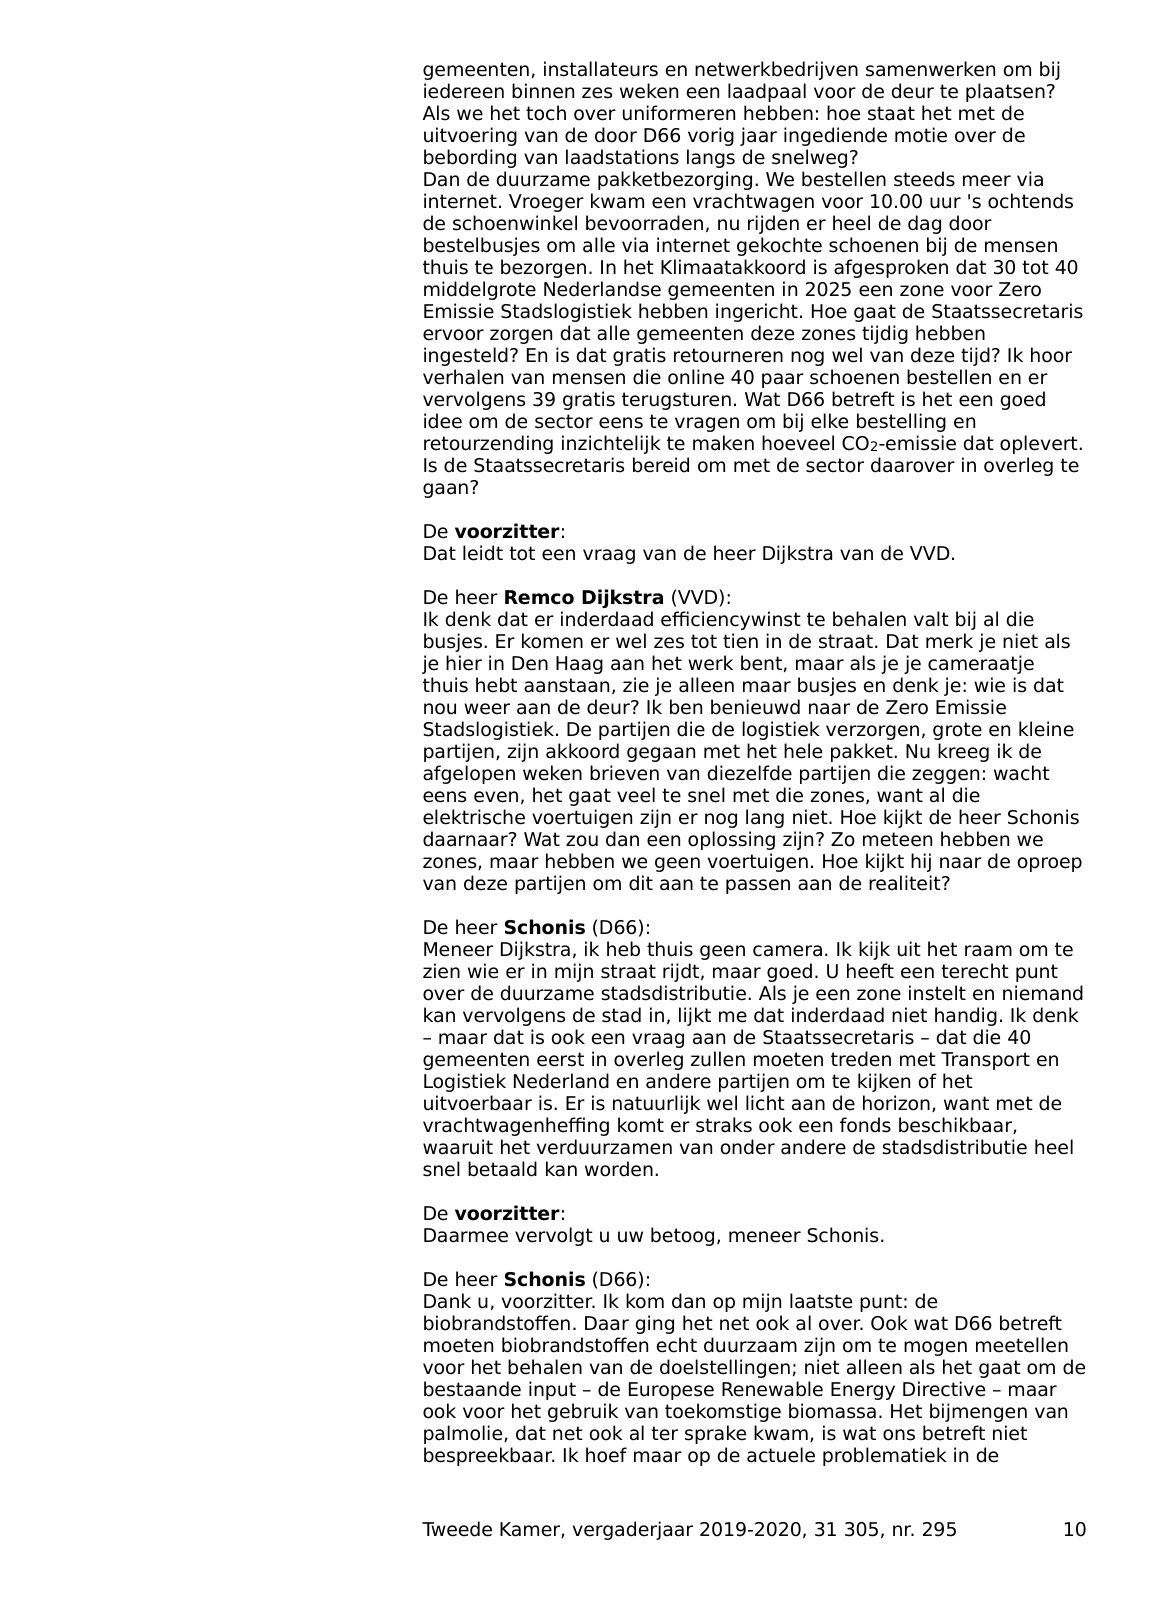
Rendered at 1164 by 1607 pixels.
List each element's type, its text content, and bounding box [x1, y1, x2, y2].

text Daarmee vervolgt u uw betoog, meneer Schonis. [422, 1225, 1087, 1247]
text Ik denk dat er inderdaad efficiencywinst te behalen valt bij al die busjes. Er komen er wel zes tot tien in de straat. Dat merk je niet als je hier in Den Haag aan het werk bent, maar als je je cameraatje thuis hebt aanstaan, zie je alleen maar busjes en denk je: wie is dat nou weer aan de deur? Ik ben benieuwd naar de Zero Emissie Stadslogistiek. De partijen die de logistiek verzorgen, grote en kleine partijen, zijn akkoord gegaan met het hele pakket. Nu kreeg ik de afgelopen weken brieven van diezelfde partijen die zeggen: wacht eens even, het gaat veel te snel met die zones, want al die elektrische voertuigen zijn er nog lang niet. Hoe kijkt de heer Schonis daarnaar? Wat zou dan een oplossing zijn? Zo meteen hebben we zones, maar hebben we geen voertuigen. Hoe kijkt hij naar de oproep van deze partijen om dit aan te passen aan de realiteit? [422, 609, 1087, 895]
text Dan de duurzame pakketbezorging. We bestellen steeds meer via internet. Vroeger kwam een vrachtwagen voor 10.00 uur 's ochtends de schoenwinkel bevoorraden, nu rijden er heel de dag door bestelbusjes om alle via internet gekochte schoenen bij de mensen thuis te bezorgen. In het Klimaatakkoord is afgesproken dat 30 tot 40 middelgrote Nederlandse gemeenten in 2025 een zone voor Zero Emissie Stadslogistiek hebben ingericht. Hoe gaat de Staatssecretaris ervoor zorgen dat alle gemeenten deze zones tijdig hebben ingesteld? En is dat gratis retourneren nog wel van deze tijd? Ik hoor verhalen van mensen die online 40 paar schoenen bestellen en er vervolgens 39 gratis terugsturen. Wat D66 betreft is het een goed idee om de sector eens te vragen om bij elke bestelling en retourzending inzichtelijk te maken hoeveel CO2-emissie dat oplevert. Is de Staatssecretaris bereid om met de sector daarover in overleg te gaan? [422, 169, 1087, 499]
text Dat leidt tot een vraag van de heer Dijkstra van de VVD. [422, 543, 1087, 565]
text Dank u, voorzitter. Ik kom dan op mijn laatste punt: de biobrandstoffen. Daar ging het net ook al over. Ook wat D66 betreft moeten biobrandstoffen echt duurzaam zijn om te mogen meetellen voor het behalen van de doelstellingen; niet alleen als het gaat om de bestaande input – de Europese Renewable Energy Directive – maar ook voor het gebruik van toekomstige biomassa. Het bijmengen van palmolie, dat net ook al ter sprake kwam, is wat ons betreft niet bespreekbaar. Ik hoef maar op de actuele problematiek in de [422, 1291, 1087, 1467]
text Meneer Dijkstra, ik heb thuis geen camera. Ik kijk uit het raam om te zien wie er in mijn straat rijdt, maar goed. U heeft een terecht punt over de duurzame stadsdistributie. Als je een zone instelt en niemand kan vervolgens de stad in, lijkt me dat inderdaad niet handig. Ik denk – maar dat is ook een vraag aan de Staatssecretaris – dat die 40 gemeenten eerst in overleg zullen moeten treden met Transport en Logistiek Nederland en andere partijen om te kijken of het uitvoerbaar is. Er is natuurlijk wel licht aan de horizon, want met de vrachtwagenheffing komt er straks ook een fonds beschikbaar, waaruit het verduurzamen van onder andere de stadsdistributie heel snel betaald kan worden. [422, 939, 1087, 1181]
text De voorzitter: [422, 1203, 1087, 1225]
text De heer Remco Dijkstra (VVD): [422, 587, 1087, 609]
text De heer Schonis (D66): [422, 1269, 1087, 1291]
text De heer Schonis (D66): [422, 917, 1087, 939]
text De voorzitter: [422, 521, 1087, 543]
text gemeenten, installateurs en netwerkbedrijven samenwerken om bij iedereen binnen zes weken een laadpaal voor de deur te plaatsen? Als we het toch over uniformeren hebben: hoe staat het met de uitvoering van de door D66 vorig jaar ingediende motie over de bebording van laadstations langs de snelweg? [422, 59, 1087, 169]
